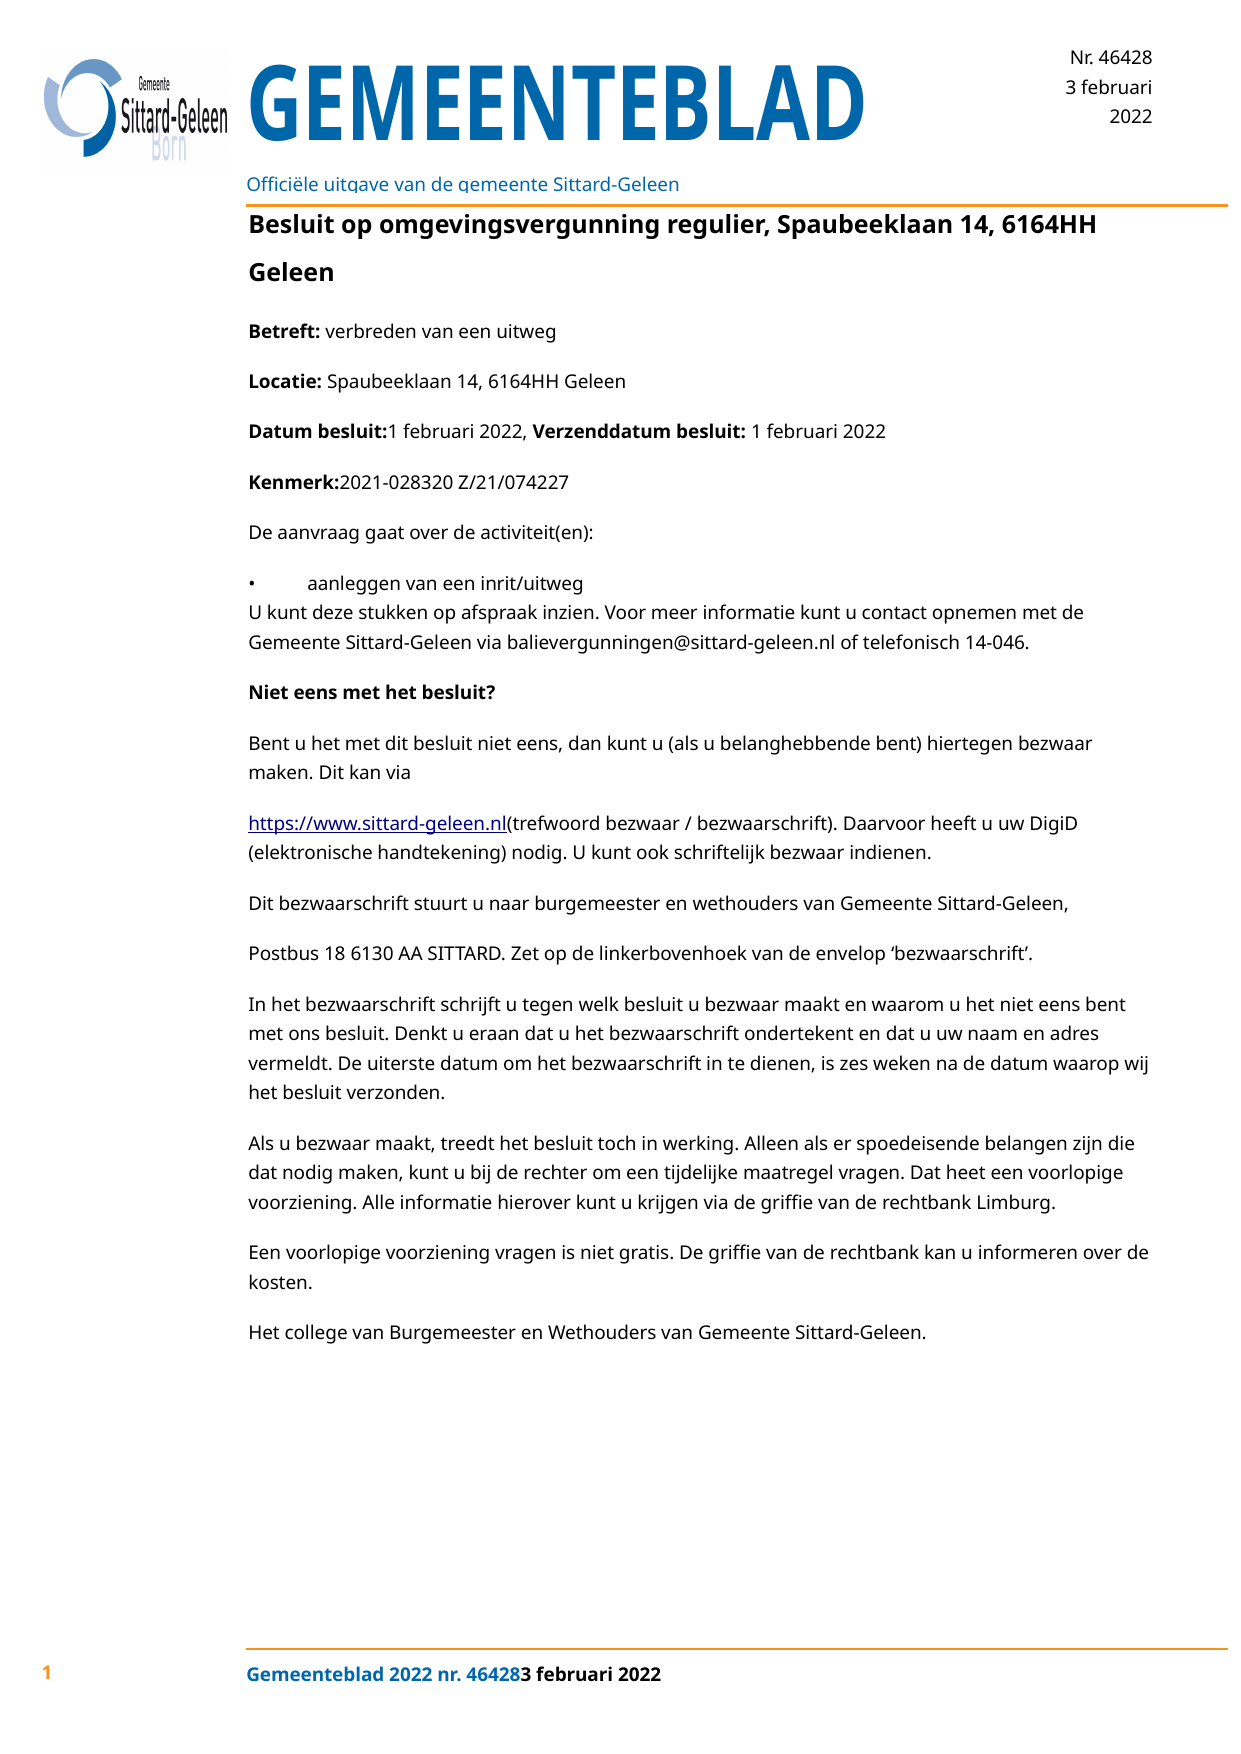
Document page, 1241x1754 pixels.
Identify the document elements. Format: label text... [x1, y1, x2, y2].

text Locatie: Spaubeeklaan 14, 6164HH Geleen [248, 368, 1152, 394]
text Een voorlopige voorziening vragen is niet gratis. De griffie van de rechtbank kan u informeren over de kosten. [248, 1239, 1152, 1295]
text Als u bezwaar maakt, treedt het besluit toch in werking. Alleen als er spoedeisende belangen zijn die dat nodig maken, kunt u bij de rechter om een tijdelijke maatregel vragen. Dat heet een voorlopige voorziening. Alle informatie hierover kunt u krijgen via de griffie van de rechtbank Limburg. [248, 1130, 1152, 1215]
text In het bezwaarschrift schrijft u tegen welk besluit u bezwaar maakt en waarom u het niet eens bent met ons besluit. Denkt u eraan dat u het bezwaarschrift ondertekent en dat u uw naam en adres vermeldt. De uiterste datum om het bezwaarschrift in te dienen, is zes weken na de datum waarop wij het besluit verzonden. [248, 991, 1152, 1105]
text U kunt deze stukken op afspraak inzien. Voor meer informatie kunt u contact opnemen met de Gemeente Sittard-Geleen via balievergunningen@sittard-geleen.nl of telefonisch 14-046. [248, 599, 1152, 655]
text Betreft: verbreden van een uitweg [248, 318, 1152, 344]
text Dit bezwaarschrift stuurt u naar burgemeester en wethouders van Gemeente Sittard-Geleen, [248, 890, 1152, 916]
text Bent u het met dit besluit niet eens, dan kunt u (als u belanghebbende bent) hiertegen bezwaar maken. Dit kan via [248, 730, 1152, 785]
picture [41, 47, 231, 172]
text Postbus 18 6130 AA SITTARD. Zet op de linkerbovenhoek van de envelop ‘bezwaarschrift’. [248, 940, 1152, 966]
list aanleggen van een inrit/uitweg [248, 570, 1152, 596]
text Het college van Burgemeester en Wethouders van Gemeente Sittard-Geleen. [248, 1319, 1152, 1345]
text Besluit op omgevingsvergunning regulier, Spaubeeklaan 14, 6164HH Geleen [248, 207, 1152, 288]
text Datum besluit:1 februari 2022, Verzenddatum besluit: 1 februari 2022 [248, 419, 1152, 444]
text https://www.sittard-geleen.nl(trefwoord bezwaar / bezwaarschrift). Daarvoor heeft u uw DigiD (elektronische handtekening) nodig. U kunt ook schriftelijk bezwaar indienen. [248, 810, 1152, 865]
text De aanvraag gaat over de activiteit(en): [248, 519, 1152, 545]
text Niet eens met het besluit? [248, 679, 1152, 705]
text Kenmerk:2021-028320 Z/21/074227 [248, 469, 1152, 495]
